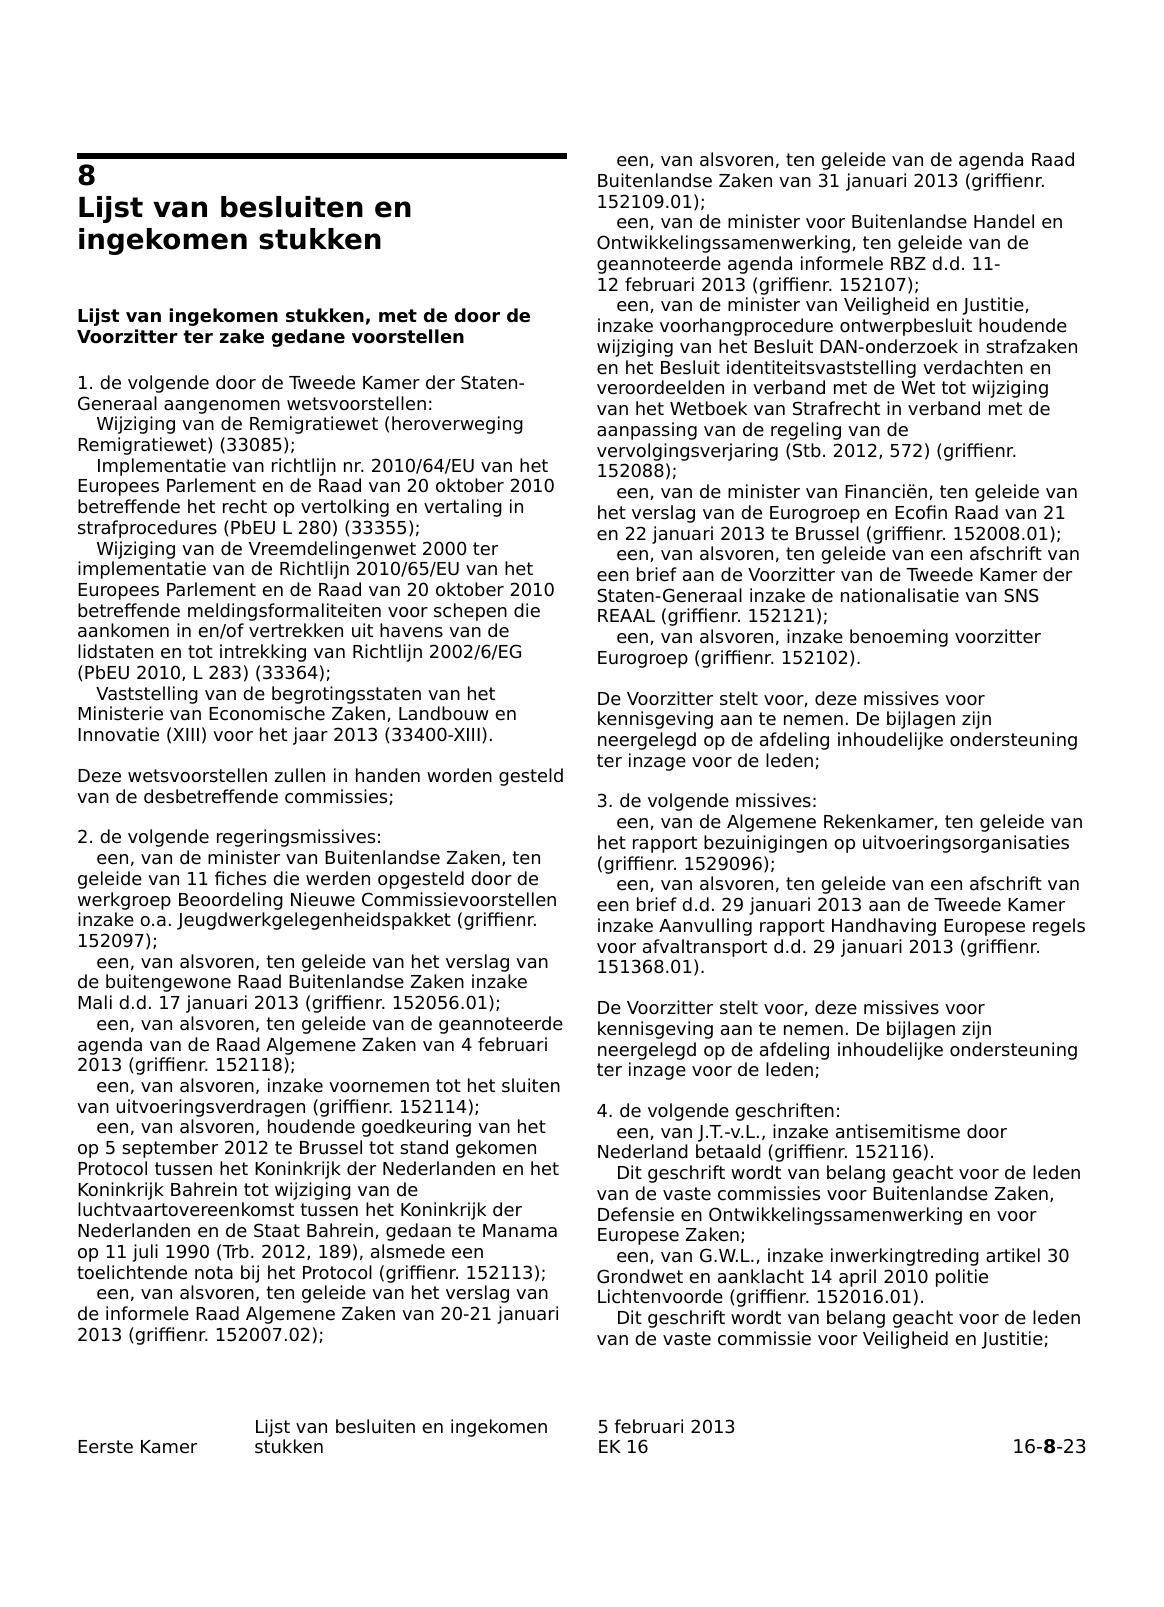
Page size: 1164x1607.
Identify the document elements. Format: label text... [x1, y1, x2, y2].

text een, van J.T.-v.L., inzake antisemitisme door Nederland betaald (griffienr. 152116). [596, 1122, 1087, 1163]
text De Voorzitter stelt voor, deze missives voor kennisgeving aan te nemen. De bijlagen zijn neergelegd op de afdeling inhoudelijke ondersteuning ter inzage voor de leden; [596, 688, 1087, 771]
text een, van de minister van Veiligheid en Justitie, inzake voorhangprocedure ontwerpbesluit houdende wijziging van het Besluit DAN-onderzoek in strafzaken en het Besluit identiteitsvaststelling verdachten en veroordeelden in verband met de Wet tot wijziging van het Wetboek van Strafrecht in verband met de aanpassing van de regeling van de vervolgingsverjaring (Stb. 2012, 572) (griffienr. 152088); [596, 295, 1087, 482]
subtitle Lijst van ingekomen stukken, met de door de Voorzitter ter zake gedane voorstellen [77, 306, 567, 348]
text De Voorzitter stelt voor, deze missives voor kennisgeving aan te nemen. De bijlagen zijn neergelegd op de afdeling inhoudelijke ondersteuning ter inzage voor de leden; [596, 998, 1087, 1081]
text Dit geschrift wordt van belang geacht voor de leden van de vaste commissies voor Buitenlandse Zaken, Defensie en Ontwikkelingssamenwerking en voor Europese Zaken; [596, 1163, 1087, 1246]
text 4. de volgende geschriften: [596, 1101, 1087, 1122]
text een, van de Algemene Rekenkamer, ten geleide van het rapport bezuinigingen op uitvoeringsorganisaties (griffienr. 1529096); [596, 812, 1087, 874]
text een, van alsvoren, ten geleide van de agenda Raad Buitenlandse Zaken van 31 januari 2013 (griffienr. 152109.01); [596, 150, 1087, 212]
text Dit geschrift wordt van belang geacht voor de leden van de vaste commissie voor Veiligheid en Justitie; [596, 1308, 1087, 1349]
text Implementatie van richtlijn nr. 2010/64/EU van het Europees Parlement en de Raad van 20 oktober 2010 betreffende het recht op vertolking en vertaling in strafprocedures (PbEU L 280) (33355); [77, 456, 567, 538]
text een, van alsvoren, ten geleide van het verslag van de buitengewone Raad Buitenlandse Zaken inzake Mali d.d. 17 januari 2013 (griffienr. 152056.01); [77, 952, 567, 1014]
text 3. de volgende missives: [596, 791, 1087, 812]
text een, van G.W.L., inzake inwerkingtreding artikel 30 Grondwet en aanklacht 14 april 2010 politie Lichtenvoorde (griffienr. 152016.01). [596, 1246, 1087, 1308]
text Deze wetsvoorstellen zullen in handen worden gesteld van de desbetreffende commissies; [77, 766, 567, 807]
text een, van alsvoren, ten geleide van het verslag van de informele Raad Algemene Zaken van 20-21 januari 2013 (griffienr. 152007.02); [77, 1283, 567, 1345]
text Wijziging van de Remigratiewet (heroverweging Remigratiewet) (33085); [77, 414, 567, 456]
text een, van alsvoren, ten geleide van een afschrift van een brief aan de Voorzitter van de Tweede Kamer der Staten-Generaal inzake de nationalisatie van SNS REAAL (griffienr. 152121); [596, 544, 1087, 627]
text een, van alsvoren, houdende goedkeuring van het op 5 september 2012 te Brussel tot stand gekomen Protocol tussen het Koninkrijk der Nederlanden en het Koninkrijk Bahrein tot wijziging van de luchtvaartovereenkomst tussen het Koninkrijk der Nederlanden en de Staat Bahrein, gedaan te Manama op 11 juli 1990 (Trb. 2012, 189), alsmede een toelichtende nota bij het Protocol (griffienr. 152113); [77, 1117, 567, 1283]
text een, van de minister van Buitenlandse Zaken, ten geleide van 11 fiches die werden opgesteld door de werkgroep Beoordeling Nieuwe Commissievoorstellen inzake o.a. Jeugdwerkgelegenheidspakket (griffienr. 152097); [77, 848, 567, 952]
title 8 Lijst van besluiten en ingekomen stukken [77, 159, 567, 256]
text Wijziging van de Vreemdelingenwet 2000 ter implementatie van de Richtlijn 2010/65/EU van het Europees Parlement en de Raad van 20 oktober 2010 betreffende meldingsformaliteiten voor schepen die aankomen in en/of vertrekken uit havens van de lidstaten en tot intrekking van Richtlijn 2002/6/EG (PbEU 2010, L 283) (33364); [77, 538, 567, 683]
text Vaststelling van de begrotingsstaten van het Ministerie van Economische Zaken, Landbouw en Innovatie (XIII) voor het jaar 2013 (33400-XIII). [77, 683, 567, 746]
text een, van alsvoren, ten geleide van een afschrift van een brief d.d. 29 januari 2013 aan de Tweede Kamer inzake Aanvulling rapport Handhaving Europese regels voor afvaltransport d.d. 29 januari 2013 (griffienr. 151368.01). [596, 874, 1087, 978]
text een, van de minister voor Buitenlandse Handel en Ontwikkelingssamenwerking, ten geleide van de geannoteerde agenda informele RBZ d.d. 11-12 februari 2013 (griffienr. 152107); [596, 212, 1087, 295]
text een, van de minister van Financiën, ten geleide van het verslag van de Eurogroep en Ecofin Raad van 21 en 22 januari 2013 te Brussel (griffienr. 152008.01); [596, 482, 1087, 544]
text een, van alsvoren, inzake voornemen tot het sluiten van uitvoeringsverdragen (griffienr. 152114); [77, 1076, 567, 1117]
text 1. de volgende door de Tweede Kamer der Staten-Generaal aangenomen wetsvoorstellen: [77, 373, 567, 414]
text een, van alsvoren, inzake benoeming voorzitter Eurogroep (griffienr. 152102). [596, 627, 1087, 668]
text een, van alsvoren, ten geleide van de geannoteerde agenda van de Raad Algemene Zaken van 4 februari 2013 (griffienr. 152118); [77, 1014, 567, 1076]
text 2. de volgende regeringsmissives: [77, 827, 567, 848]
